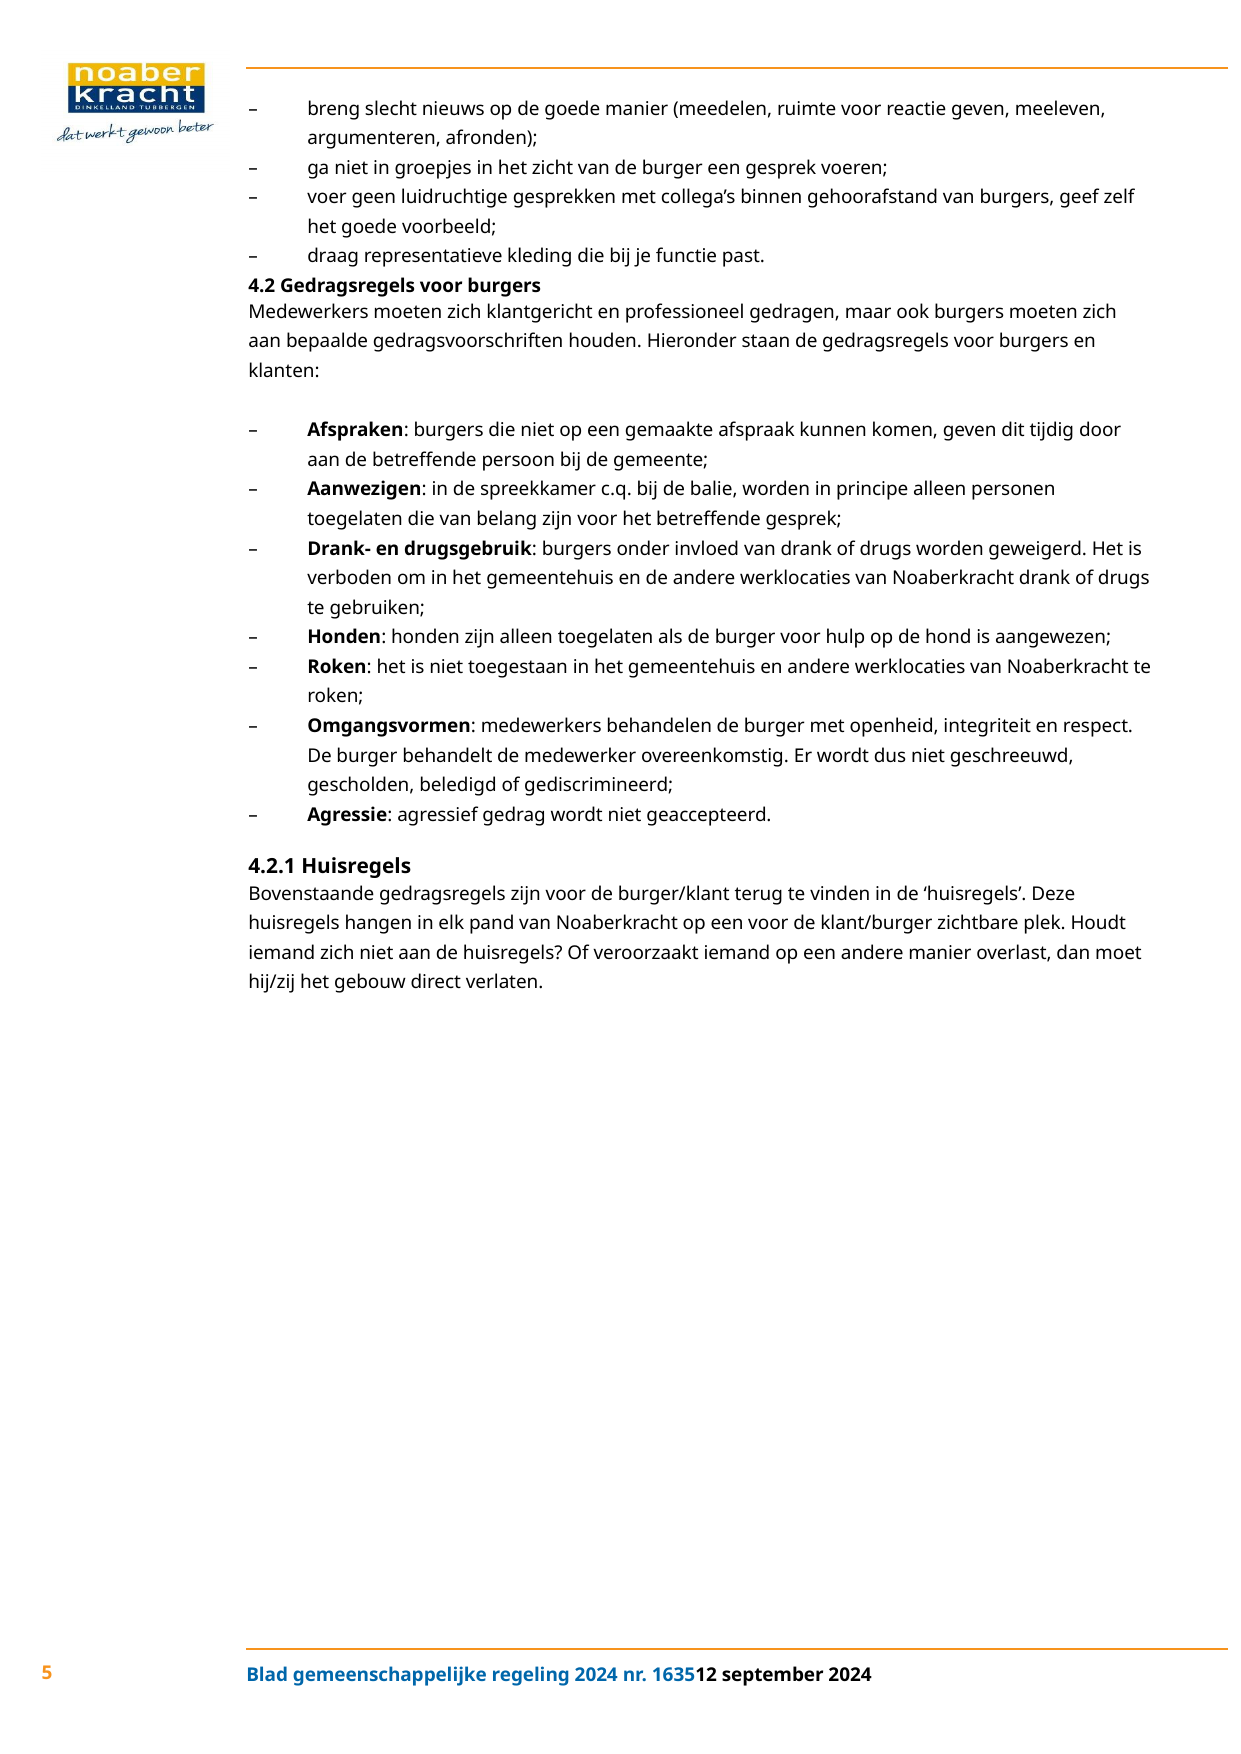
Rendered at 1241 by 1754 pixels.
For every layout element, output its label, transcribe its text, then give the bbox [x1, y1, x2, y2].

list voer geen luidruchtige gesprekken met collega’s binnen gehoorafstand van burgers, geef zelf het goede voorbeeld; [248, 183, 1152, 239]
list Agressie: agressief gedrag wordt niet geaccepteerd. [248, 801, 1152, 827]
list Aanwezigen: in de spreekkamer c.q. bij de balie, worden in principe alleen personen toegelaten die van belang zijn voor het betreffende gesprek; [248, 476, 1152, 531]
text 4.2 Gedragsregels voor burgers [248, 272, 1152, 298]
list Afspraken: burgers die niet op een gemaakte afspraak kunnen komen, geven dit tijdig door aan de betreffende persoon bij de gemeente; [248, 416, 1152, 472]
text Bovenstaande gedragsregels zijn voor de burger/klant terug te vinden in de ‘huisregels’. Deze huisregels hangen in elk pand van Noaberkracht op een voor de klant/burger zichtbare plek. Houdt iemand zich niet aan de huisregels? Of veroorzaakt iemand op een andere manier overlast, dan moet hij/zij het gebouw direct verlaten. [248, 880, 1152, 994]
list Drank- en drugsgebruik: burgers onder invloed van drank of drugs worden geweigerd. Het is verboden om in het gemeentehuis en de andere werklocaties van Noaberkracht drank of drugs te gebruiken; [248, 535, 1152, 619]
list Honden: honden zijn alleen toegelaten als de burger voor hulp op de hond is aangewezen; [248, 623, 1152, 649]
list breng slecht nieuws op de goede manier (meedelen, ruimte voor reactie geven, meeleven, argumenteren, afronden); [248, 95, 1152, 150]
text Medewerkers moeten zich klantgericht en professioneel gedragen, maar ook burgers moeten zich aan bepaalde gedragsvoorschriften houden. Hieronder staan de gedragsregels voor burgers en klanten: [248, 298, 1152, 383]
list draag representatieve kleding die bij je functie past. [248, 243, 1152, 268]
list Roken: het is niet toegestaan in het gemeentehuis en andere werklocaties van Noaberkracht te roken; [248, 653, 1152, 708]
list Omgangsvormen: medewerkers behandelen de burger met openheid, integriteit en respect. De burger behandelt de medewerker overeenkomstig. Er wordt dus niet geschreeuwd, gescholden, beledigd of gediscrimineerd; [248, 712, 1152, 797]
text 4.2.1 Huisregels [248, 851, 1152, 880]
picture [41, 47, 231, 172]
list ga niet in groepjes in het zicht van de burger een gesprek voeren; [248, 154, 1152, 180]
